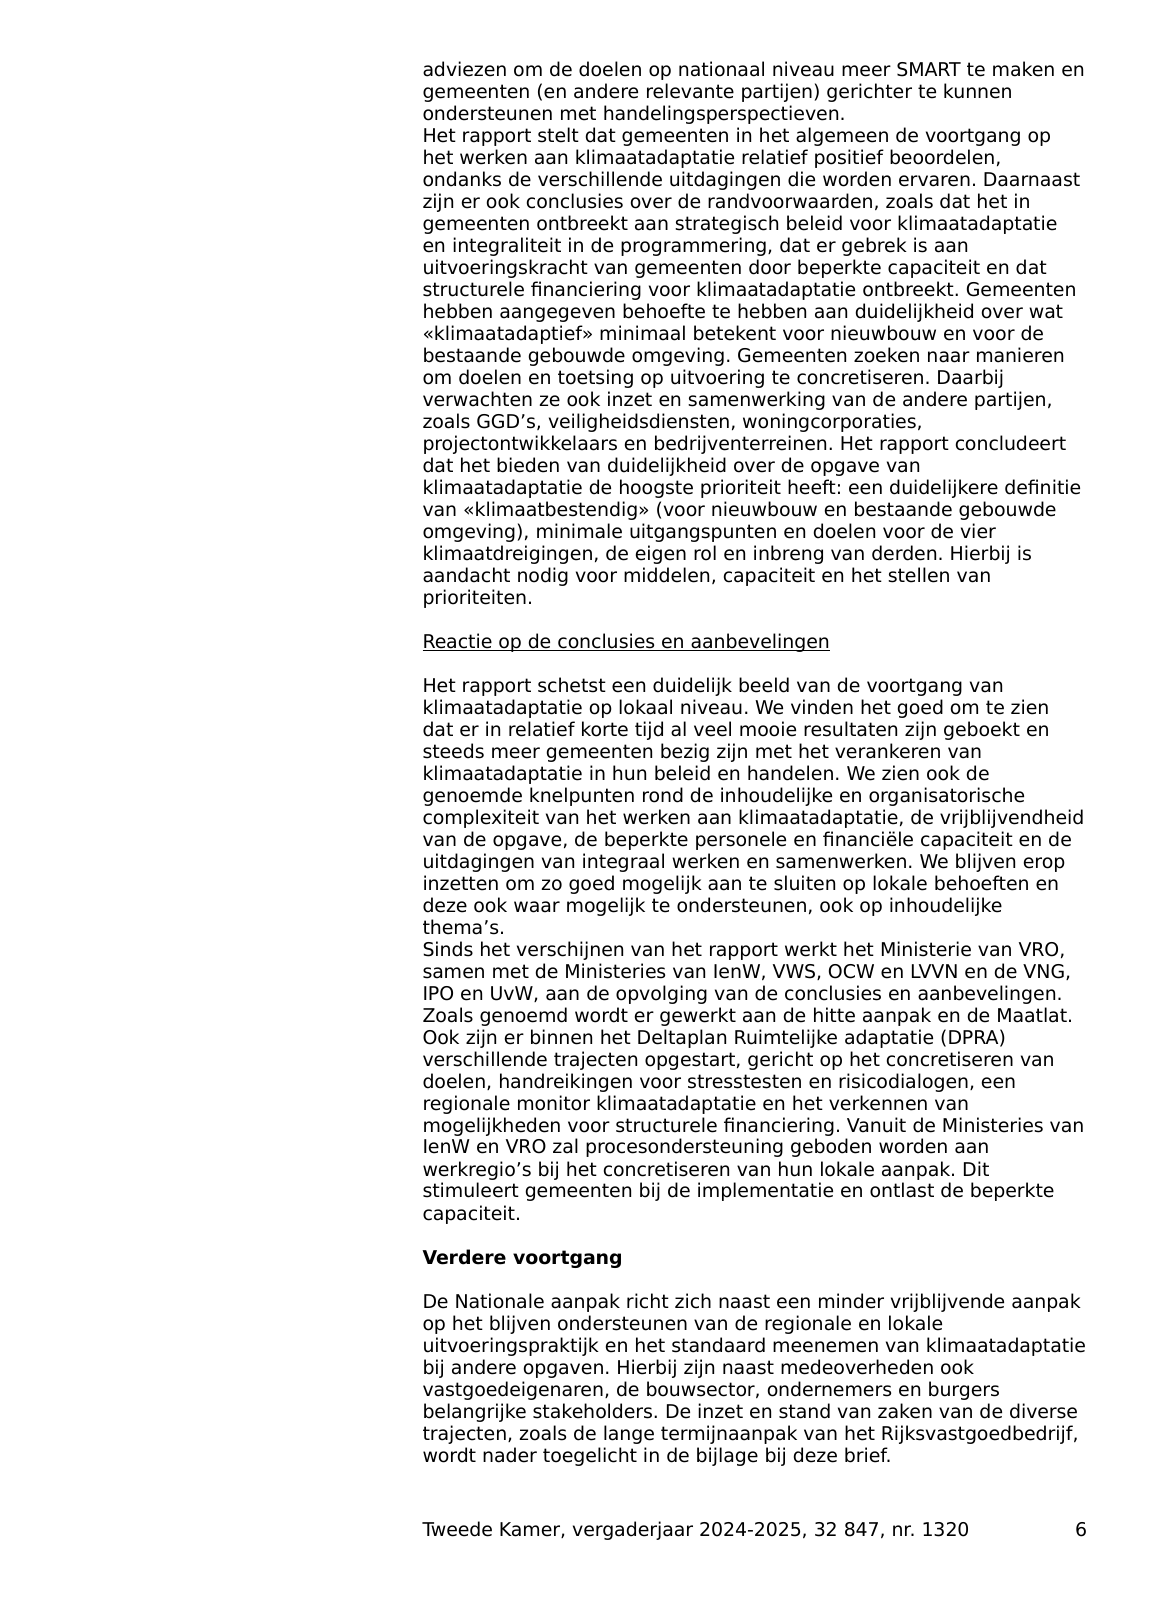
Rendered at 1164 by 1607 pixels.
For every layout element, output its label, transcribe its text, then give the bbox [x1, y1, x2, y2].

subtitle Reactie op de conclusies en aanbevelingen [422, 631, 1087, 653]
text Het rapport schetst een duidelijk beeld van de voortgang van klimaatadaptatie op lokaal niveau. We vinden het goed om te zien dat er in relatief korte tijd al veel mooie resultaten zijn geboekt en steeds meer gemeenten bezig zijn met het verankeren van klimaatadaptatie in hun beleid en handelen. We zien ook de genoemde knelpunten rond de inhoudelijke en organisatorische complexiteit van het werken aan klimaatadaptatie, de vrijblijvendheid van de opgave, de beperkte personele en financiële capaciteit en de uitdagingen van integraal werken en samenwerken. We blijven erop inzetten om zo goed mogelijk aan te sluiten op lokale behoeften en deze ook waar mogelijk te ondersteunen, ook op inhoudelijke thema’s. [422, 675, 1087, 939]
subtitle Verdere voortgang [422, 1247, 1087, 1268]
text Het rapport stelt dat gemeenten in het algemeen de voortgang op het werken aan klimaatadaptatie relatief positief beoordelen, ondanks de verschillende uitdagingen die worden ervaren. Daarnaast zijn er ook conclusies over de randvoorwaarden, zoals dat het in gemeenten ontbreekt aan strategisch beleid voor klimaatadaptatie en integraliteit in de programmering, dat er gebrek is aan uitvoeringskracht van gemeenten door beperkte capaciteit en dat structurele financiering voor klimaatadaptatie ontbreekt. Gemeenten hebben aangegeven behoefte te hebben aan duidelijkheid over wat «klimaatadaptief» minimaal betekent voor nieuwbouw en voor de bestaande gebouwde omgeving. Gemeenten zoeken naar manieren om doelen en toetsing op uitvoering te concretiseren. Daarbij verwachten ze ook inzet en samenwerking van de andere partijen, zoals GGD’s, veiligheidsdiensten, woningcorporaties, projectontwikkelaars en bedrijventerreinen. Het rapport concludeert dat het bieden van duidelijkheid over de opgave van klimaatadaptatie de hoogste prioriteit heeft: een duidelijkere definitie van «klimaatbestendig» (voor nieuwbouw en bestaande gebouwde omgeving), minimale uitgangspunten en doelen voor de vier klimaatdreigingen, de eigen rol en inbreng van derden. Hierbij is aandacht nodig voor middelen, capaciteit en het stellen van prioriteiten. [422, 125, 1087, 608]
text De Nationale aanpak richt zich naast een minder vrijblijvende aanpak op het blijven ondersteunen van de regionale en lokale uitvoeringspraktijk en het standaard meenemen van klimaatadaptatie bij andere opgaven. Hierbij zijn naast medeoverheden ook vastgoedeigenaren, de bouwsector, ondernemers en burgers belangrijke stakeholders. De inzet en stand van zaken van de diverse trajecten, zoals de lange termijnaanpak van het Rijksvastgoedbedrijf, wordt nader toegelicht in de bijlage bij deze brief. [422, 1291, 1087, 1467]
text adviezen om de doelen op nationaal niveau meer SMART te maken en gemeenten (en andere relevante partijen) gerichter te kunnen ondersteunen met handelingsperspectieven. [422, 59, 1087, 125]
text Sinds het verschijnen van het rapport werkt het Ministerie van VRO, samen met de Ministeries van IenW, VWS, OCW en LVVN en de VNG, IPO en UvW, aan de opvolging van de conclusies en aanbevelingen. Zoals genoemd wordt er gewerkt aan de hitte aanpak en de Maatlat. Ook zijn er binnen het Deltaplan Ruimtelijke adaptatie (DPRA) verschillende trajecten opgestart, gericht op het concretiseren van doelen, handreikingen voor stresstesten en risicodialogen, een regionale monitor klimaatadaptatie en het verkennen van mogelijkheden voor structurele financiering. Vanuit de Ministeries van IenW en VRO zal procesondersteuning geboden worden aan werkregio’s bij het concretiseren van hun lokale aanpak. Dit stimuleert gemeenten bij de implementatie en ontlast de beperkte capaciteit. [422, 939, 1087, 1224]
